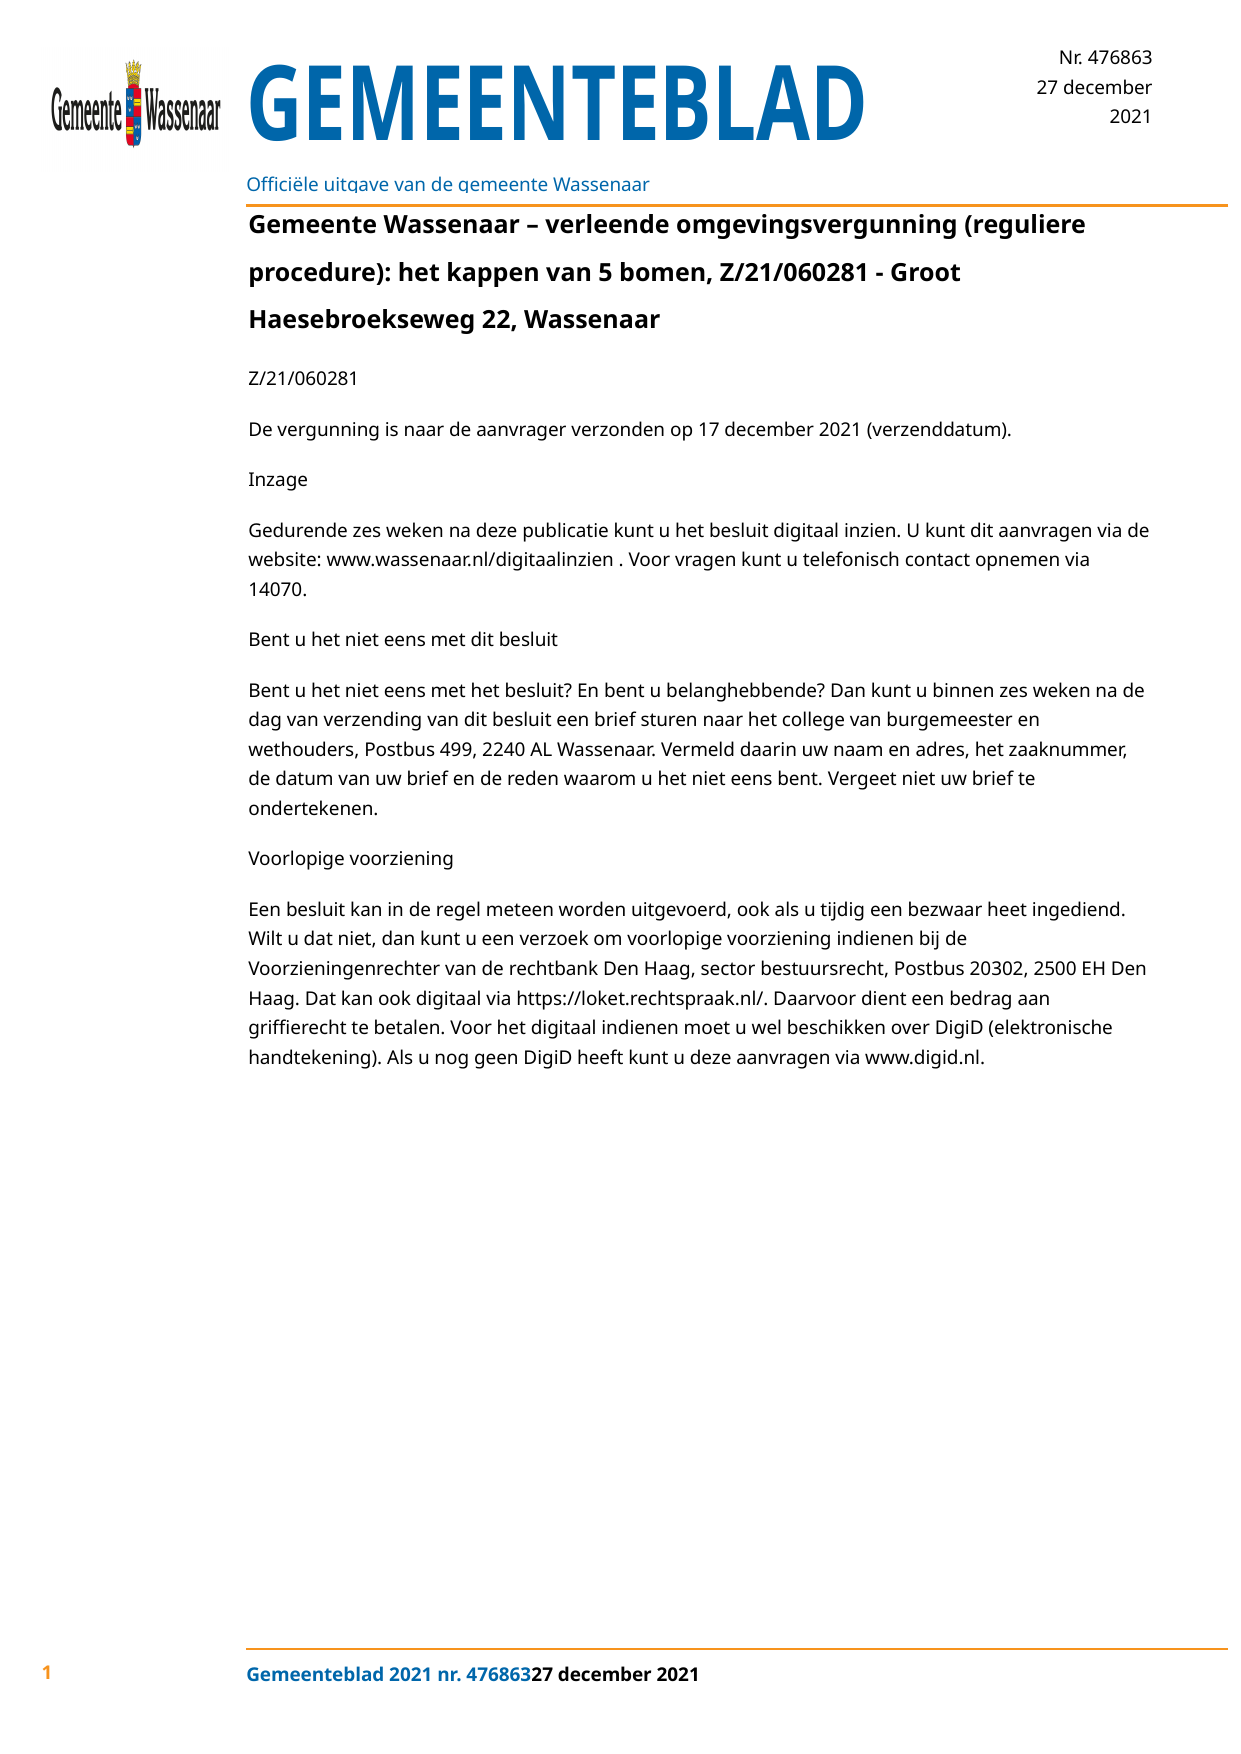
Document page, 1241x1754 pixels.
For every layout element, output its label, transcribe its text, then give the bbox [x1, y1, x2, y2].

text Voorlopige voorziening [248, 846, 1152, 871]
text De vergunning is naar de aanvrager verzonden op 17 december 2021 (verzenddatum). [248, 416, 1152, 442]
text Inzage [248, 466, 1152, 492]
text Bent u het niet eens met dit besluit [248, 626, 1152, 652]
picture [41, 47, 231, 172]
text Z/21/060281 [248, 366, 1152, 391]
text Gemeente Wassenaar – verleende omgevingsvergunning (reguliere procedure): het kappen van 5 bomen, Z/21/060281 - Groot Haesebroekseweg 22, Wassenaar [248, 207, 1152, 336]
text Een besluit kan in de regel meteen worden uitgevoerd, ook als u tijdig een bezwaar heet ingediend. Wilt u dat niet, dan kunt u een verzoek om voorlopige voorziening indienen bij de Voorzieningenrechter van de rechtbank Den Haag, sector bestuursrecht, Postbus 20302, 2500 EH Den Haag. Dat kan ook digitaal via https://loket.rechtspraak.nl/. Daarvoor dient een bedrag aan griffierecht te betalen. Voor het digitaal indienen moet u wel beschikken over DigiD (elektronische handtekening). Als u nog geen DigiD heeft kunt u deze aanvragen via www.digid.nl. [248, 896, 1152, 1069]
text Gedurende zes weken na deze publicatie kunt u het besluit digitaal inzien. U kunt dit aanvragen via de website: www.wassenaar.nl/digitaalinzien . Voor vragen kunt u telefonisch contact opnemen via 14070. [248, 517, 1152, 602]
text Bent u het niet eens met het besluit? En bent u belanghebbende? Dan kunt u binnen zes weken na de dag van verzending van dit besluit een brief sturen naar het college van burgemeester en wethouders, Postbus 499, 2240 AL Wassenaar. Vermeld daarin uw naam en adres, het zaaknummer, de datum van uw brief en de reden waarom u het niet eens bent. Vergeet niet uw brief te ondertekenen. [248, 677, 1152, 821]
